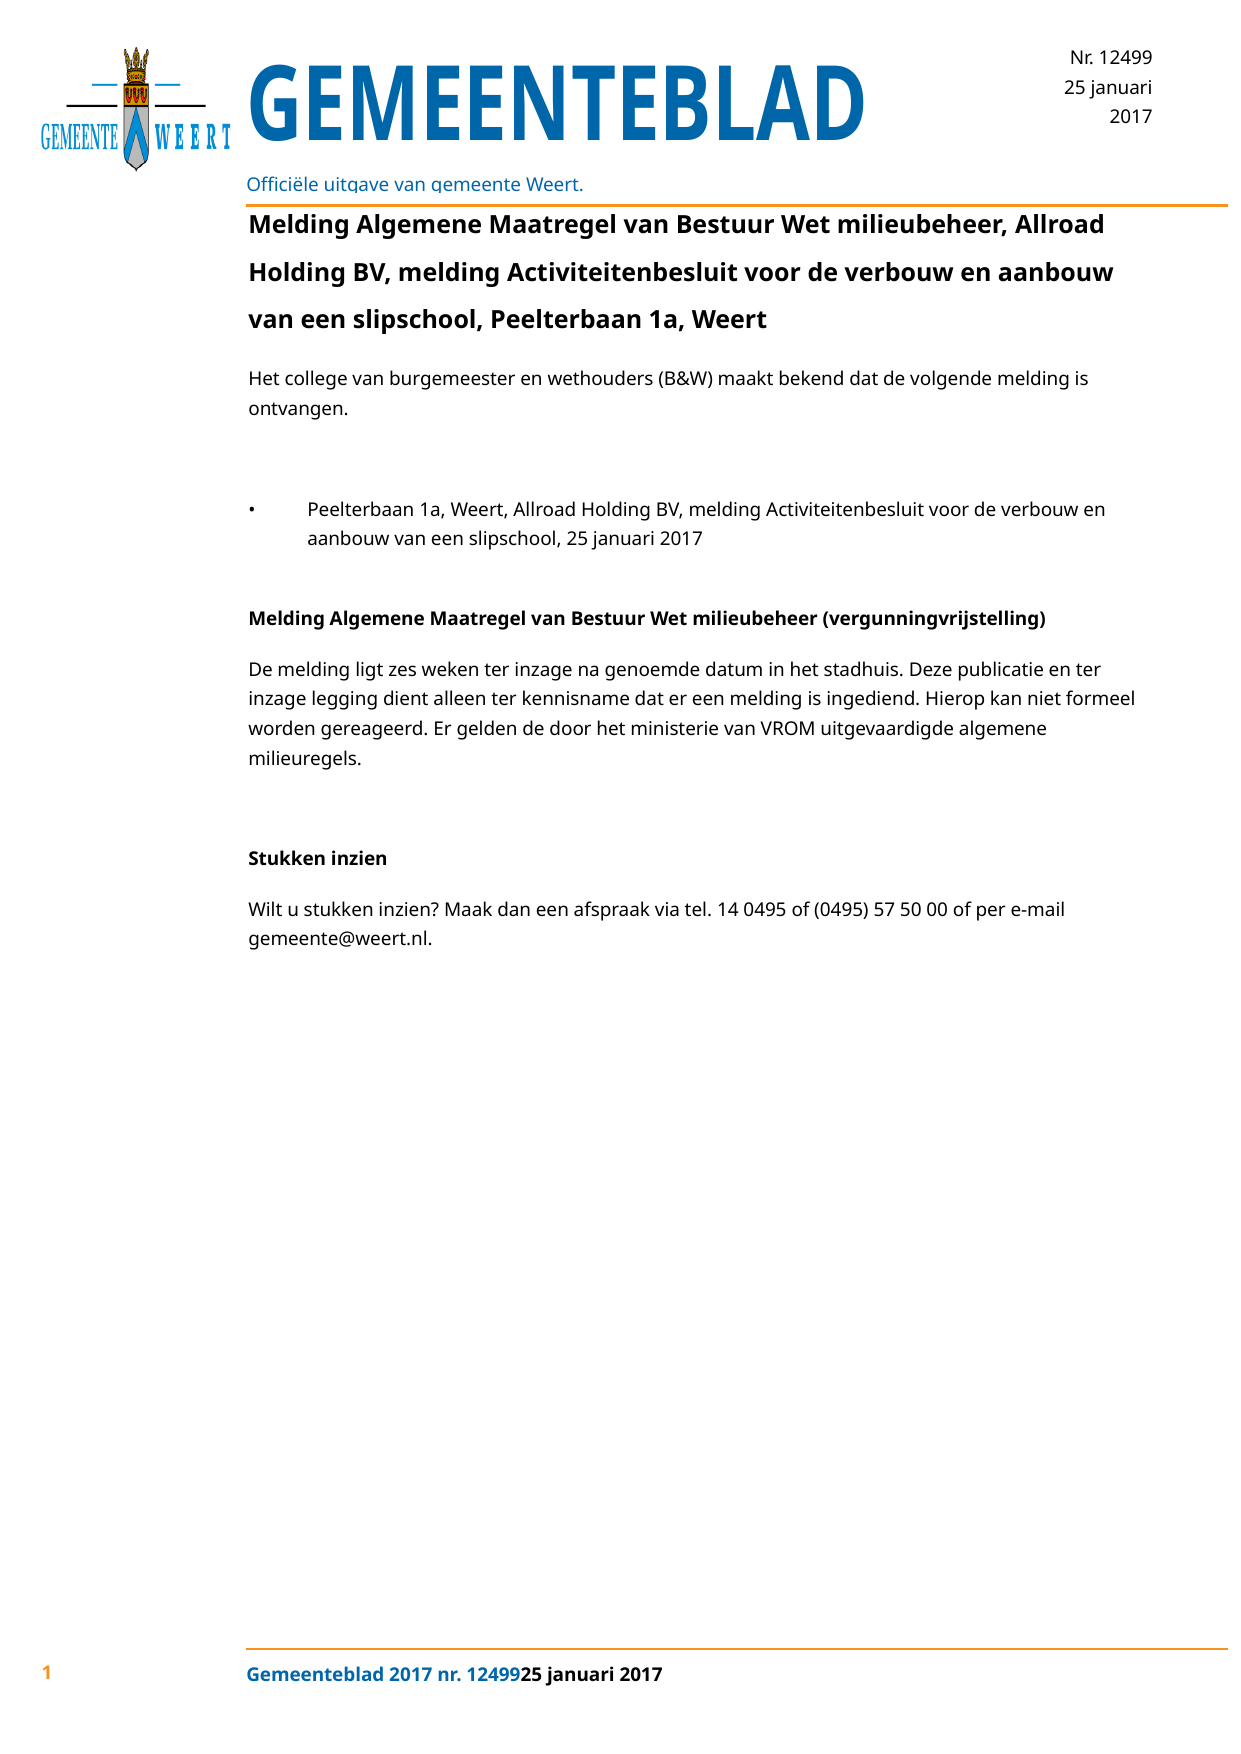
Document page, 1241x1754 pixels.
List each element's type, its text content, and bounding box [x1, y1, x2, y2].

text Wilt u stukken inzien? Maak dan een afspraak via tel. 14 0495 of (0495) 57 50 00 of per e-mail gemeente@weert.nl. [248, 896, 1152, 951]
text De melding ligt zes weken ter inzage na genoemde datum in het stadhuis. Deze publicatie en ter inzage legging dient alleen ter kennisname dat er een melding is ingediend. Hierop kan niet formeel worden gereageerd. Er gelden de door het ministerie van VROM uitgevaardigde algemene milieuregels. [248, 656, 1152, 770]
text Melding Algemene Maatregel van Bestuur Wet milieubeheer (vergunningvrijstelling) [248, 606, 1152, 631]
text Stukken inzien [248, 846, 1152, 871]
picture [41, 47, 231, 172]
text Het college van burgemeester en wethouders (B&W) maakt bekend dat de volgende melding is ontvangen. [248, 366, 1152, 421]
text Melding Algemene Maatregel van Bestuur Wet milieubeheer, Allroad Holding BV, melding Activiteitenbesluit voor de verbouw en aanbouw van een slipschool, Peelterbaan 1a, Weert [248, 207, 1152, 336]
list Peelterbaan 1a, Weert, Allroad Holding BV, melding Activiteitenbesluit voor de verbouw en aanbouw van een slipschool, 25 januari 2017 [248, 496, 1152, 551]
